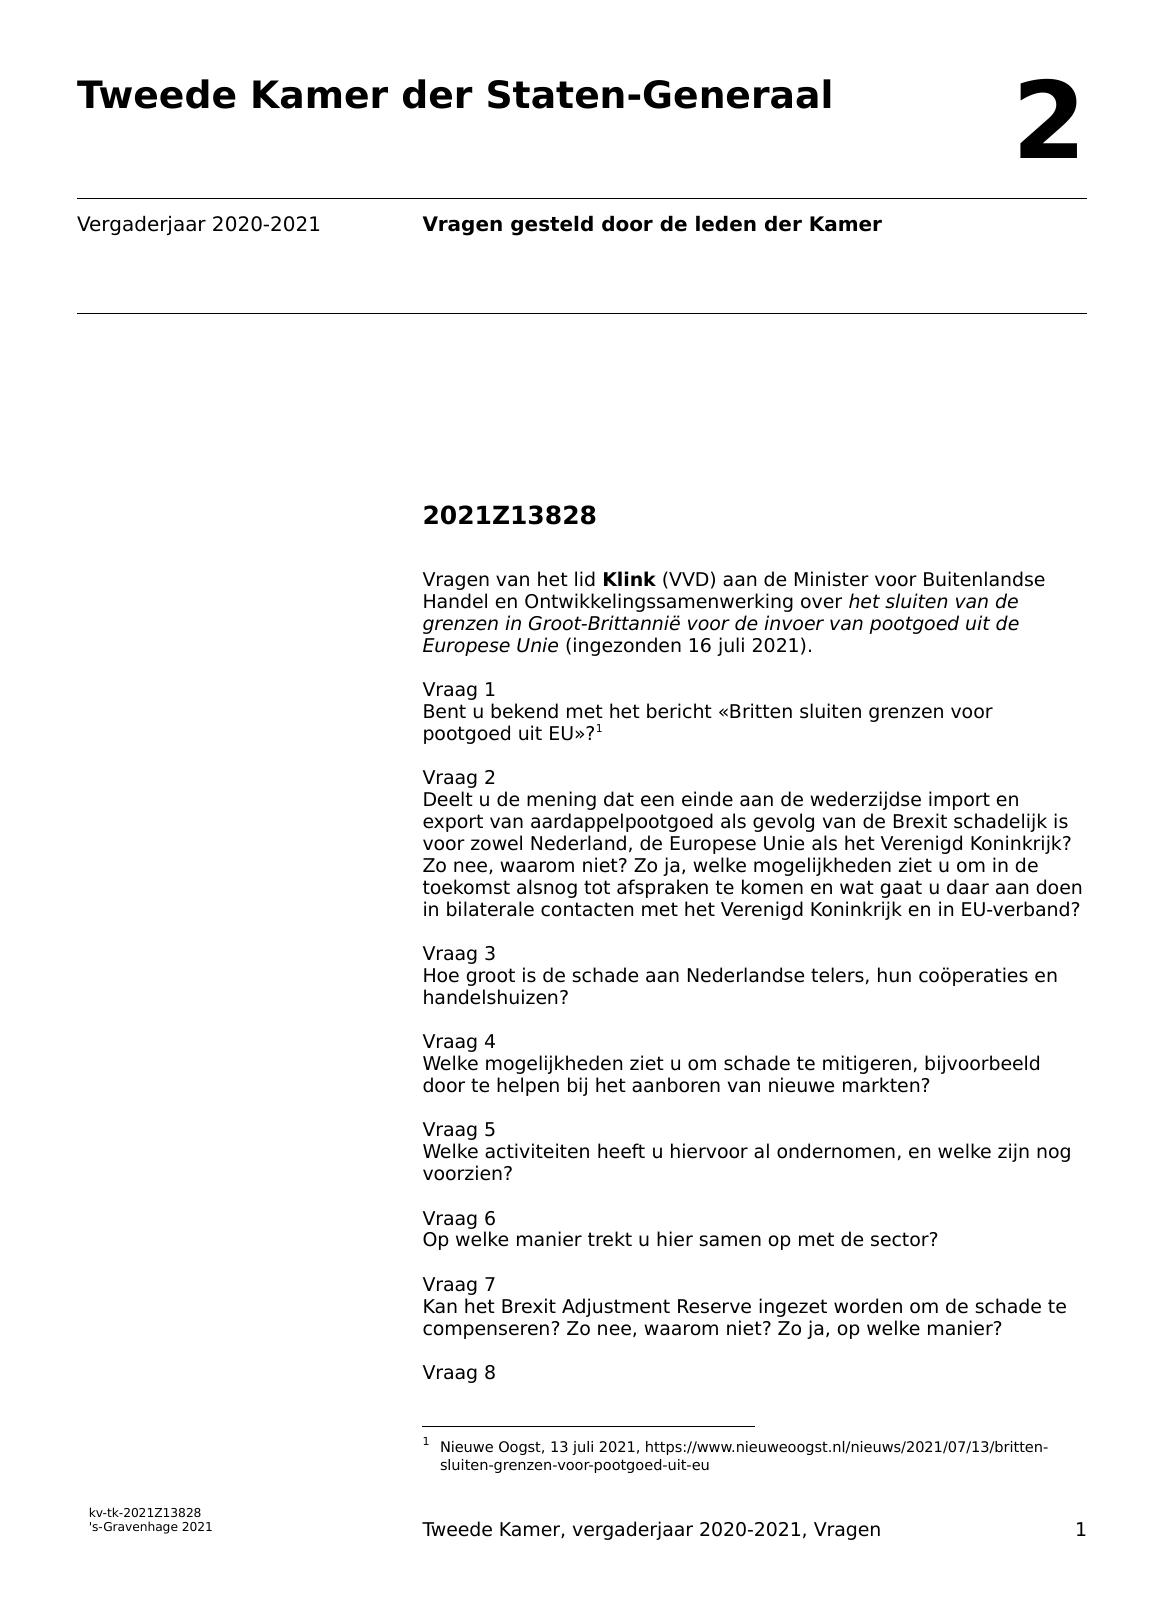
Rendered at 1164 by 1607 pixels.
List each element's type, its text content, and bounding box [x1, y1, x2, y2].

text Kan het Brexit Adjustment Reserve ingezet worden om de schade te compenseren? Zo nee, waarom niet? Zo ja, op welke manier? [422, 1296, 1087, 1339]
text Op welke manier trekt u hier samen op met de sector? [422, 1229, 1087, 1251]
text Welke activiteiten heeft u hiervoor al ondernomen, en welke zijn nog voorzien? [422, 1141, 1087, 1185]
text kv-tk-2021Z13828 [88, 1506, 323, 1520]
table_cell Vragen gesteld door de leden der Kamer [422, 199, 1087, 313]
text Deelt u de mening dat een einde aan de wederzijdse import en export van aardappelpootgoed als gevolg van de Brexit schadelijk is voor zowel Nederland, de Europese Unie als het Verenigd Koninkrijk? Zo nee, waarom niet? Zo ja, welke mogelijkheden ziet u om in de toekomst alsnog tot afspraken te komen en wat gaat u daar aan doen in bilaterale contacten met het Verenigd Koninkrijk en in EU-verband? [422, 789, 1087, 921]
text Nieuwe Oogst, 13 juli 2021, https://www.nieuweoogst.nl/nieuws/2021/07/13/britten-sluiten-grenzen-voor-pootgoed-uit-eu [422, 1435, 1087, 1474]
table_cell Vergaderjaar 2020-2021 [77, 199, 422, 313]
text Bent u bekend met het bericht «Britten sluiten grenzen voor pootgoed uit EU»? [422, 701, 1087, 745]
table_header 2 [886, 59, 1087, 198]
text Vraag 6 [422, 1207, 1087, 1229]
text Vraag 3 [422, 943, 1087, 965]
text Vraag 5 [422, 1119, 1087, 1141]
text Vraag 2 [422, 767, 1087, 789]
text 's-Gravenhage 2021 [88, 1520, 323, 1534]
table_header Tweede Kamer der Staten-Generaal [77, 59, 886, 198]
text Vraag 1 [422, 679, 1087, 701]
text Hoe groot is de schade aan Nederlandse telers, hun coöperaties en handelshuizen? [422, 965, 1087, 1009]
text Vraag 7 [422, 1273, 1087, 1296]
text Vraag 4 [422, 1031, 1087, 1053]
text Welke mogelijkheden ziet u om schade te mitigeren, bijvoorbeeld door te helpen bij het aanboren van nieuwe markten? [422, 1053, 1087, 1097]
text Vragen van het lid Klink (VVD) aan de Minister voor Buitenlandse Handel en Ontwikkelingssamenwerking over het sluiten van de grenzen in Groot-Brittannië voor de invoer van pootgoed uit de Europese Unie (ingezonden 16 juli 2021). [422, 569, 1087, 657]
text 2021Z13828 [422, 501, 1087, 531]
text Vraag 8 [422, 1362, 1087, 1384]
